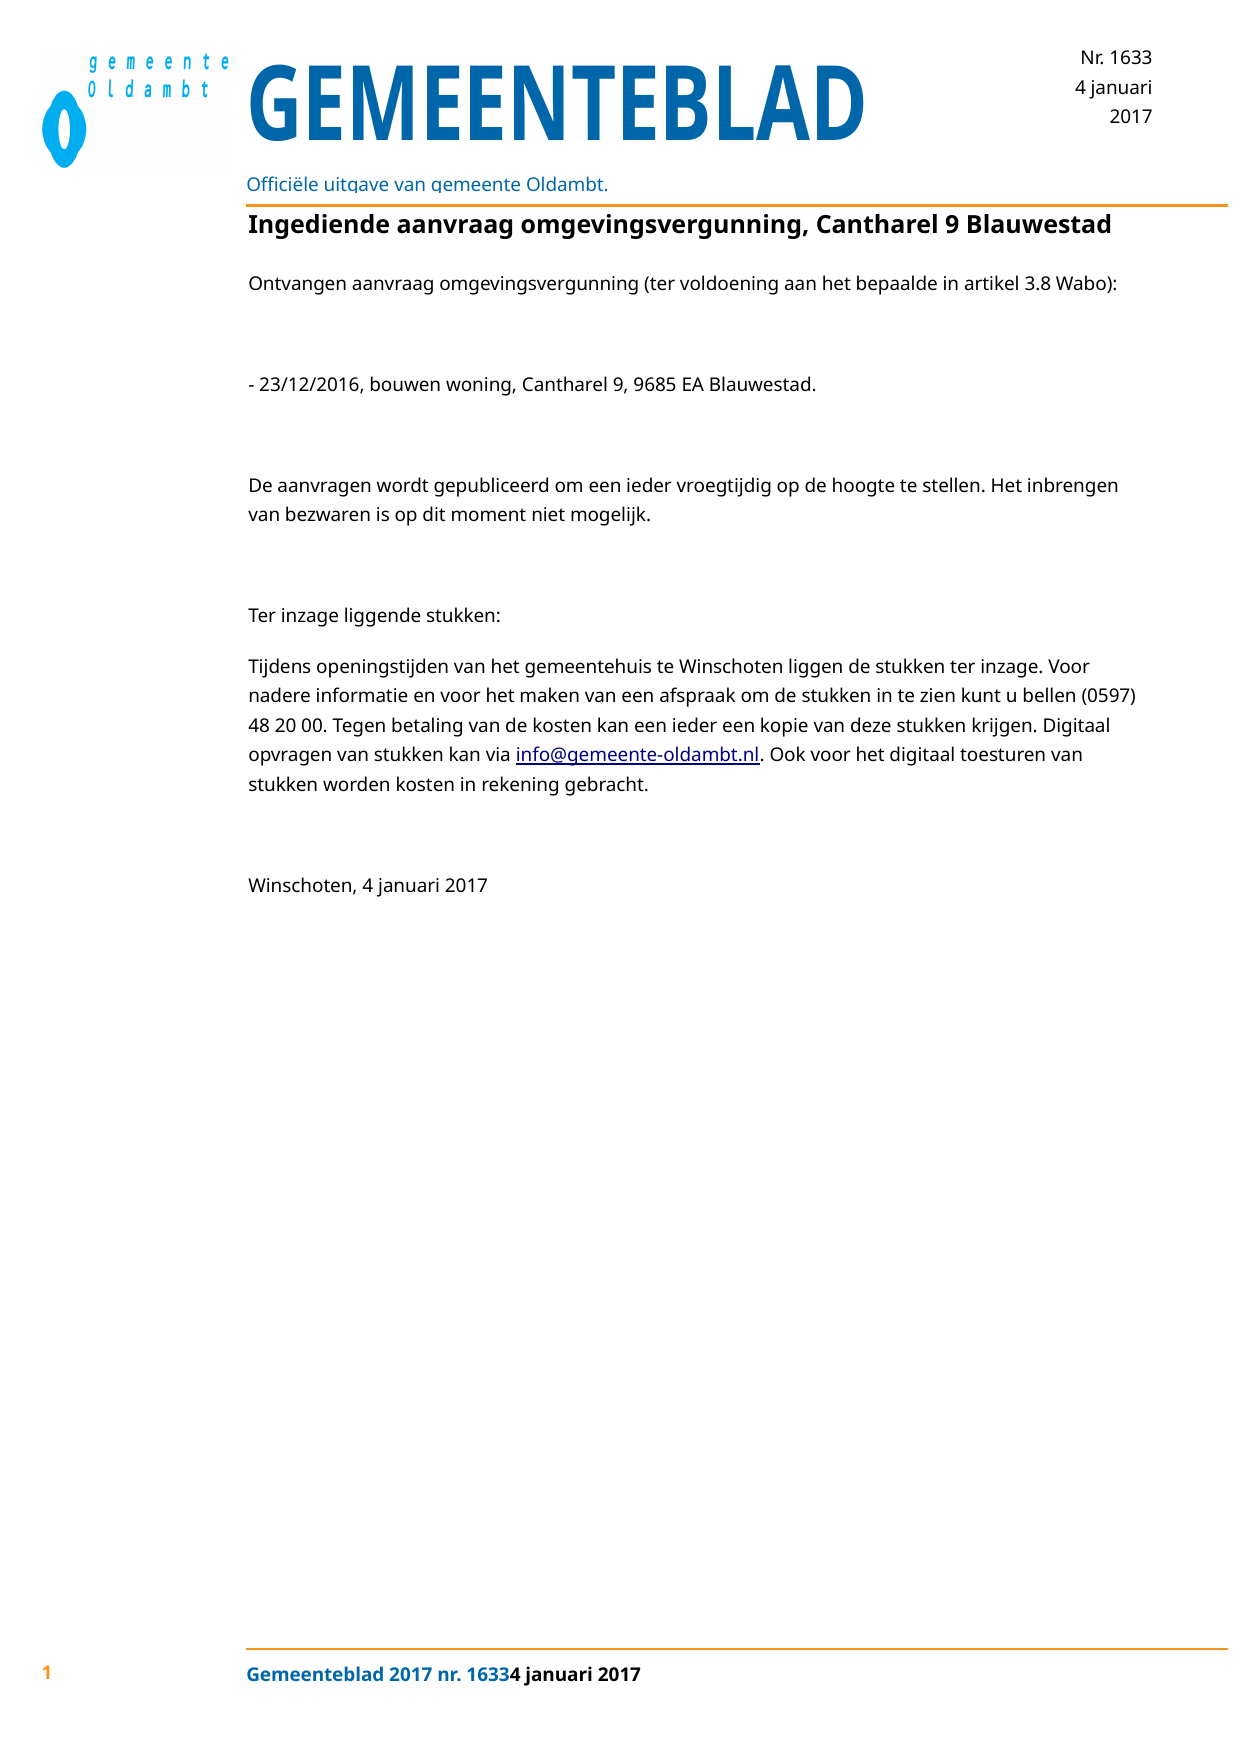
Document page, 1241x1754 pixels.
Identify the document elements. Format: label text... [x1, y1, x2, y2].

text Ter inzage liggende stukken: [248, 602, 1152, 628]
picture [41, 47, 231, 172]
text Tijdens openingstijden van het gemeentehuis te Winschoten liggen de stukken ter inzage. Voor nadere informatie en voor het maken van een afspraak om de stukken in te zien kunt u bellen (0597) 48 20 00. Tegen betaling van de kosten kan een ieder een kopie van deze stukken krijgen. Digitaal opvragen van stukken kan via info@gemeente-oldambt.nl. Ook voor het digitaal toesturen van stukken worden kosten in rekening gebracht. [248, 653, 1152, 797]
text Ontvangen aanvraag omgevingsvergunning (ter voldoening aan het bepaalde in artikel 3.8 Wabo): [248, 270, 1152, 296]
text De aanvragen wordt gepubliceerd om een ieder vroegtijdig op de hoogte te stellen. Het inbrengen van bezwaren is op dit moment niet mogelijk. [248, 472, 1152, 527]
text Winschoten, 4 januari 2017 [248, 872, 1152, 898]
text - 23/12/2016, bouwen woning, Cantharel 9, 9685 EA Blauwestad. [248, 371, 1152, 397]
text Ingediende aanvraag omgevingsvergunning, Cantharel 9 Blauwestad [248, 207, 1152, 241]
